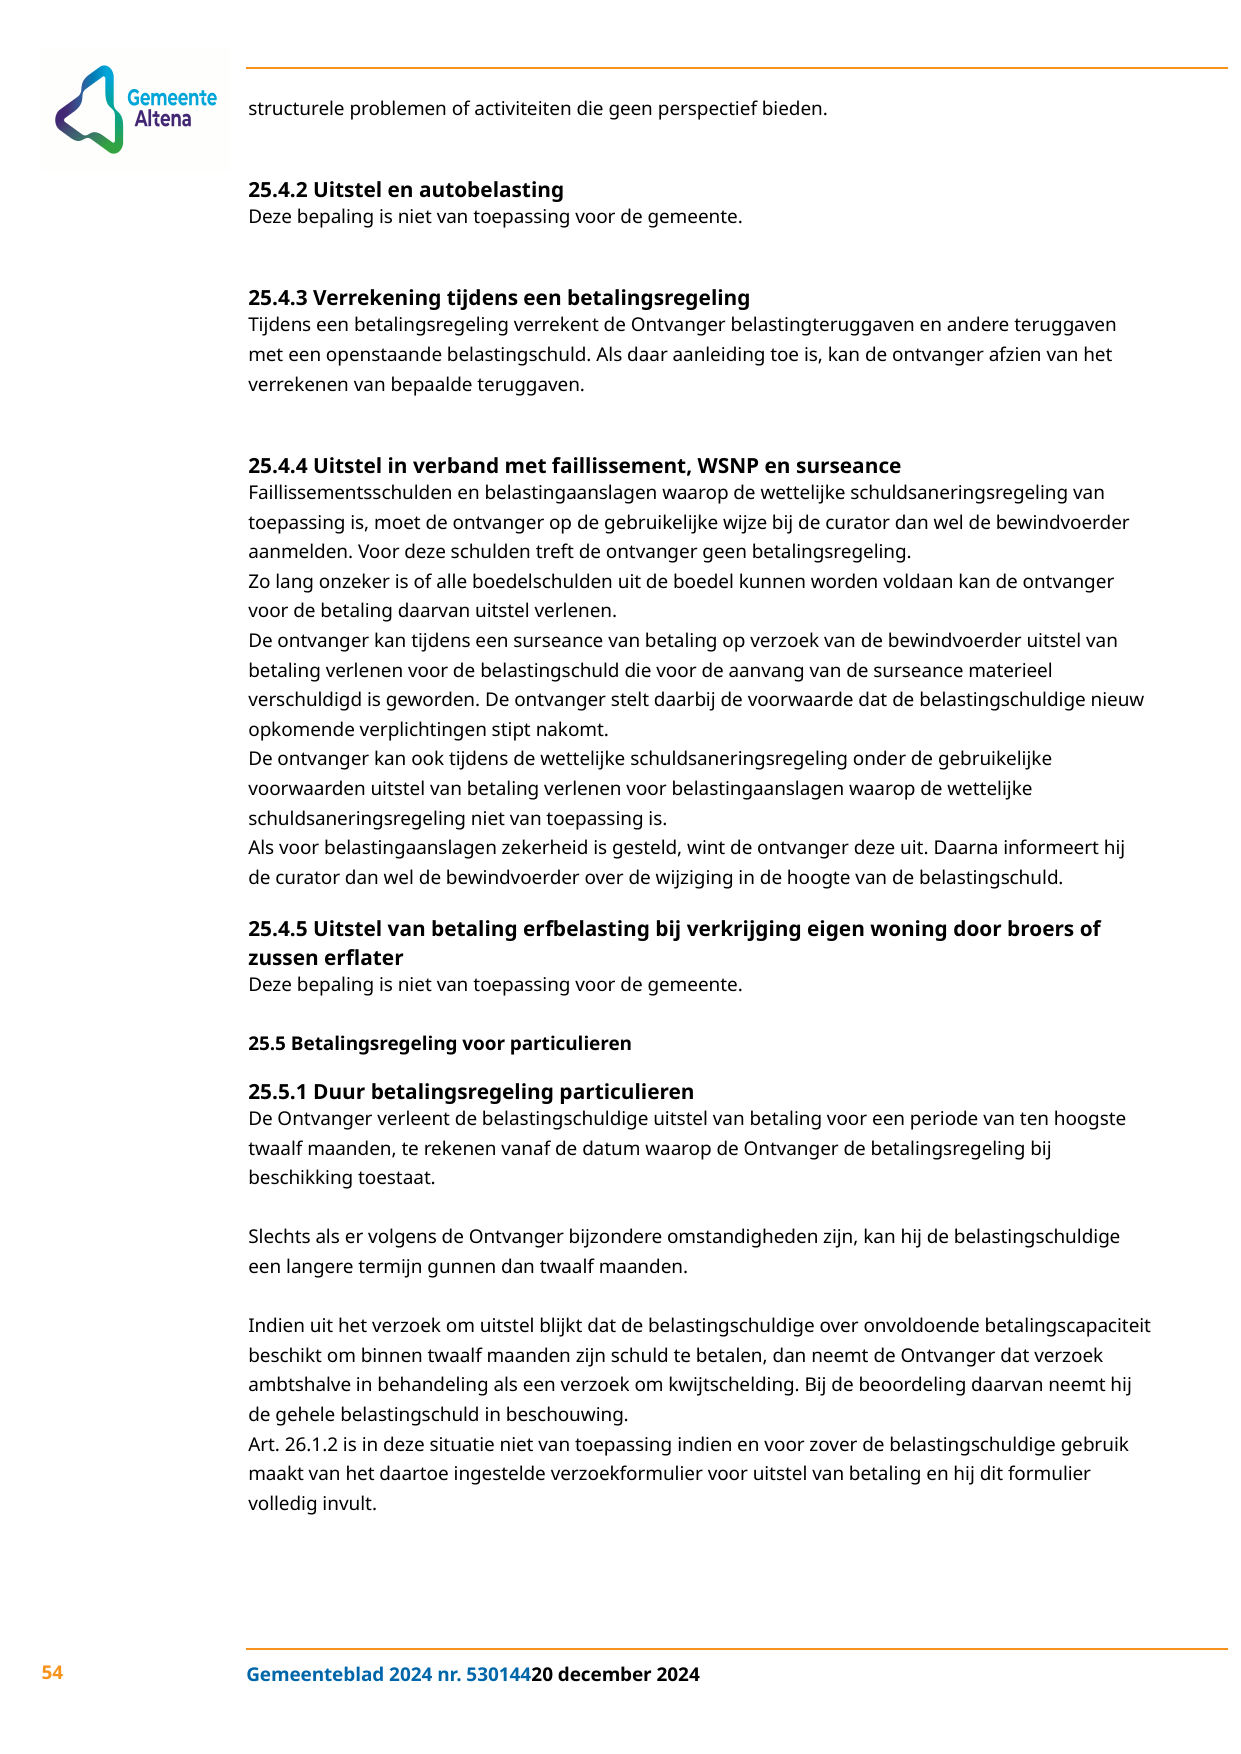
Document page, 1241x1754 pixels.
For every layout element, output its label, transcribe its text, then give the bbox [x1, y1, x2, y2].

text Deze bepaling is niet van toepassing voor de gemeente. [248, 203, 1152, 229]
text De ontvanger kan ook tijdens de wettelijke schuldsaneringsregeling onder de gebruikelijke voorwaarden uitstel van betaling verlenen voor belastingaanslagen waarop de wettelijke schuldsaneringsregeling niet van toepassing is. [248, 746, 1152, 830]
text Indien uit het verzoek om uitstel blijkt dat de belastingschuldige over onvoldoende betalingscapaciteit beschikt om binnen twaalf maanden zijn schuld te betalen, dan neemt de Ontvanger dat verzoek ambtshalve in behandeling als een verzoek om kwijtschelding. Bij de beoordeling daarvan neemt hij de gehele belastingschuld in beschouwing. [248, 1312, 1152, 1427]
picture [41, 47, 231, 172]
text De ontvanger kan tijdens een surseance van betaling op verzoek van de bewindvoerder uitstel van betaling verlenen voor de belastingschuld die voor de aanvang van de surseance materieel verschuldigd is geworden. De ontvanger stelt daarbij de voorwaarde dat de belastingschuldige nieuw opkomende verplichtingen stipt nakomt. [248, 627, 1152, 742]
text Als voor belastingaanslagen zekerheid is gesteld, wint de ontvanger deze uit. Daarna informeert hij de curator dan wel de bewindvoerder over de wijziging in de hoogte van de belastingschuld. [248, 834, 1152, 889]
text 25.4.5 Uitstel van betaling erfbelasting bij verkrijging eigen woning door broers of zussen erflater [248, 914, 1152, 971]
text De Ontvanger verleent de belastingschuldige uitstel van betaling voor een periode van ten hoogste twaalf maanden, te rekenen vanaf de datum waarop de Ontvanger de betalingsregeling bij beschikking toestaat. [248, 1105, 1152, 1190]
text 25.4.4 Uitstel in verband met faillissement, WSNP en surseance [248, 451, 1152, 479]
text Zo lang onzeker is of alle boedelschulden uit de boedel kunnen worden voldaan kan de ontvanger voor de betaling daarvan uitstel verlenen. [248, 568, 1152, 623]
text structurele problemen of activiteiten die geen perspectief bieden. [248, 95, 1152, 121]
text Faillissementsschulden en belastingaanslagen waarop de wettelijke schuldsaneringsregeling van toepassing is, moet de ontvanger op de gebruikelijke wijze bij de curator dan wel de bewindvoerder aanmelden. Voor deze schulden treft de ontvanger geen betalingsregeling. [248, 479, 1152, 564]
text Deze bepaling is niet van toepassing voor de gemeente. [248, 971, 1152, 997]
text 25.5.1 Duur betalingsregeling particulieren [248, 1077, 1152, 1105]
text 25.4.2 Uitstel en autobelasting [248, 175, 1152, 203]
text Slechts als er volgens de Ontvanger bijzondere omstandigheden zijn, kan hij de belastingschuldige een langere termijn gunnen dan twaalf maanden. [248, 1224, 1152, 1279]
text Art. 26.1.2 is in deze situatie niet van toepassing indien en voor zover de belastingschuldige gebruik maakt van het daartoe ingestelde verzoekformulier voor uitstel van betaling en hij dit formulier volledig invult. [248, 1431, 1152, 1516]
text 25.5 Betalingsregeling voor particulieren [248, 1030, 1152, 1056]
text Tijdens een betalingsregeling verrekent de Ontvanger belastingteruggaven en andere teruggaven met een openstaande belastingschuld. Als daar aanleiding toe is, kan de ontvanger afzien van het verrekenen van bepaalde teruggaven. [248, 312, 1152, 397]
text 25.4.3 Verrekening tijdens een betalingsregeling [248, 283, 1152, 312]
